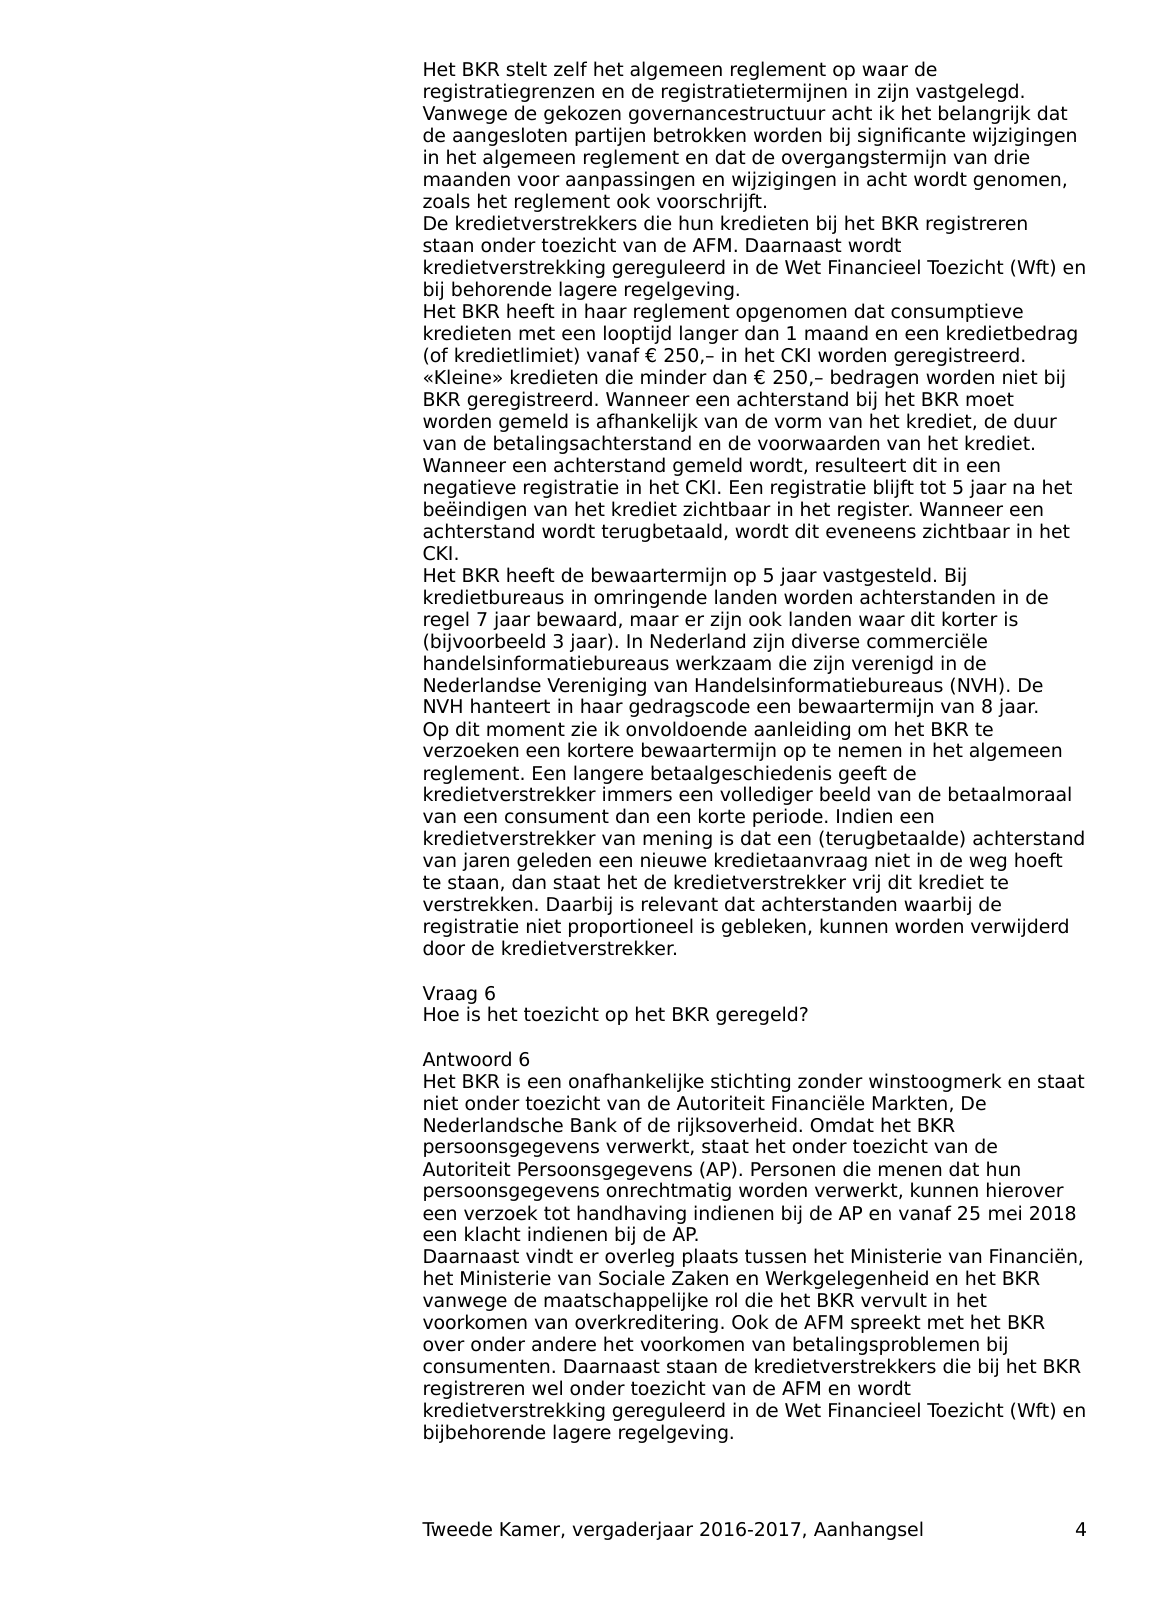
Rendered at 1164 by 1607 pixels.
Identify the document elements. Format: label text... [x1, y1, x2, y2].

text Het BKR stelt zelf het algemeen reglement op waar de registratiegrenzen en de registratietermijnen in zijn vastgelegd. Vanwege de gekozen governancestructuur acht ik het belangrijk dat de aangesloten partijen betrokken worden bij significante wijzigingen in het algemeen reglement en dat de overgangstermijn van drie maanden voor aanpassingen en wijzigingen in acht wordt genomen, zoals het reglement ook voorschrijft. [422, 59, 1087, 213]
text Hoe is het toezicht op het BKR geregeld? [422, 1004, 1087, 1026]
text Vraag 6 [422, 982, 1087, 1004]
text Het BKR is een onafhankelijke stichting zonder winstoogmerk en staat niet onder toezicht van de Autoriteit Financiële Markten, De Nederlandsche Bank of de rijksoverheid. Omdat het BKR persoonsgegevens verwerkt, staat het onder toezicht van de Autoriteit Persoonsgegevens (AP). Personen die menen dat hun persoonsgegevens onrechtmatig worden verwerkt, kunnen hierover een verzoek tot handhaving indienen bij de AP en vanaf 25 mei 2018 een klacht indienen bij de AP. [422, 1071, 1087, 1246]
text Antwoord 6 [422, 1048, 1087, 1071]
text Het BKR heeft de bewaartermijn op 5 jaar vastgesteld. Bij kredietbureaus in omringende landen worden achterstanden in de regel 7 jaar bewaard, maar er zijn ook landen waar dit korter is (bijvoorbeeld 3 jaar). In Nederland zijn diverse commerciële handelsinformatiebureaus werkzaam die zijn verenigd in de Nederlandse Vereniging van Handelsinformatiebureaus (NVH). De NVH hanteert in haar gedragscode een bewaartermijn van 8 jaar. [422, 564, 1087, 718]
text Op dit moment zie ik onvoldoende aanleiding om het BKR te verzoeken een kortere bewaartermijn op te nemen in het algemeen reglement. Een langere betaalgeschiedenis geeft de kredietverstrekker immers een vollediger beeld van de betaalmoraal van een consument dan een korte periode. Indien een kredietverstrekker van mening is dat een (terugbetaalde) achterstand van jaren geleden een nieuwe kredietaanvraag niet in de weg hoeft te staan, dan staat het de kredietverstrekker vrij dit krediet te verstrekken. Daarbij is relevant dat achterstanden waarbij de registratie niet proportioneel is gebleken, kunnen worden verwijderd door de kredietverstrekker. [422, 718, 1087, 960]
text Het BKR heeft in haar reglement opgenomen dat consumptieve kredieten met een looptijd langer dan 1 maand en een kredietbedrag (of kredietlimiet) vanaf € 250,– in het CKI worden geregistreerd. «Kleine» kredieten die minder dan € 250,– bedragen worden niet bij BKR geregistreerd. Wanneer een achterstand bij het BKR moet worden gemeld is afhankelijk van de vorm van het krediet, de duur van de betalingsachterstand en de voorwaarden van het krediet. Wanneer een achterstand gemeld wordt, resulteert dit in een negatieve registratie in het CKI. Een registratie blijft tot 5 jaar na het beëindigen van het krediet zichtbaar in het register. Wanneer een achterstand wordt terugbetaald, wordt dit eveneens zichtbaar in het CKI. [422, 301, 1087, 564]
text Daarnaast vindt er overleg plaats tussen het Ministerie van Financiën, het Ministerie van Sociale Zaken en Werkgelegenheid en het BKR vanwege de maatschappelijke rol die het BKR vervult in het voorkomen van overkreditering. Ook de AFM spreekt met het BKR over onder andere het voorkomen van betalingsproblemen bij consumenten. Daarnaast staan de kredietverstrekkers die bij het BKR registreren wel onder toezicht van de AFM en wordt kredietverstrekking gereguleerd in de Wet Financieel Toezicht (Wft) en bijbehorende lagere regelgeving. [422, 1246, 1087, 1444]
text De kredietverstrekkers die hun kredieten bij het BKR registreren staan onder toezicht van de AFM. Daarnaast wordt kredietverstrekking gereguleerd in de Wet Financieel Toezicht (Wft) en bij behorende lagere regelgeving. [422, 213, 1087, 301]
